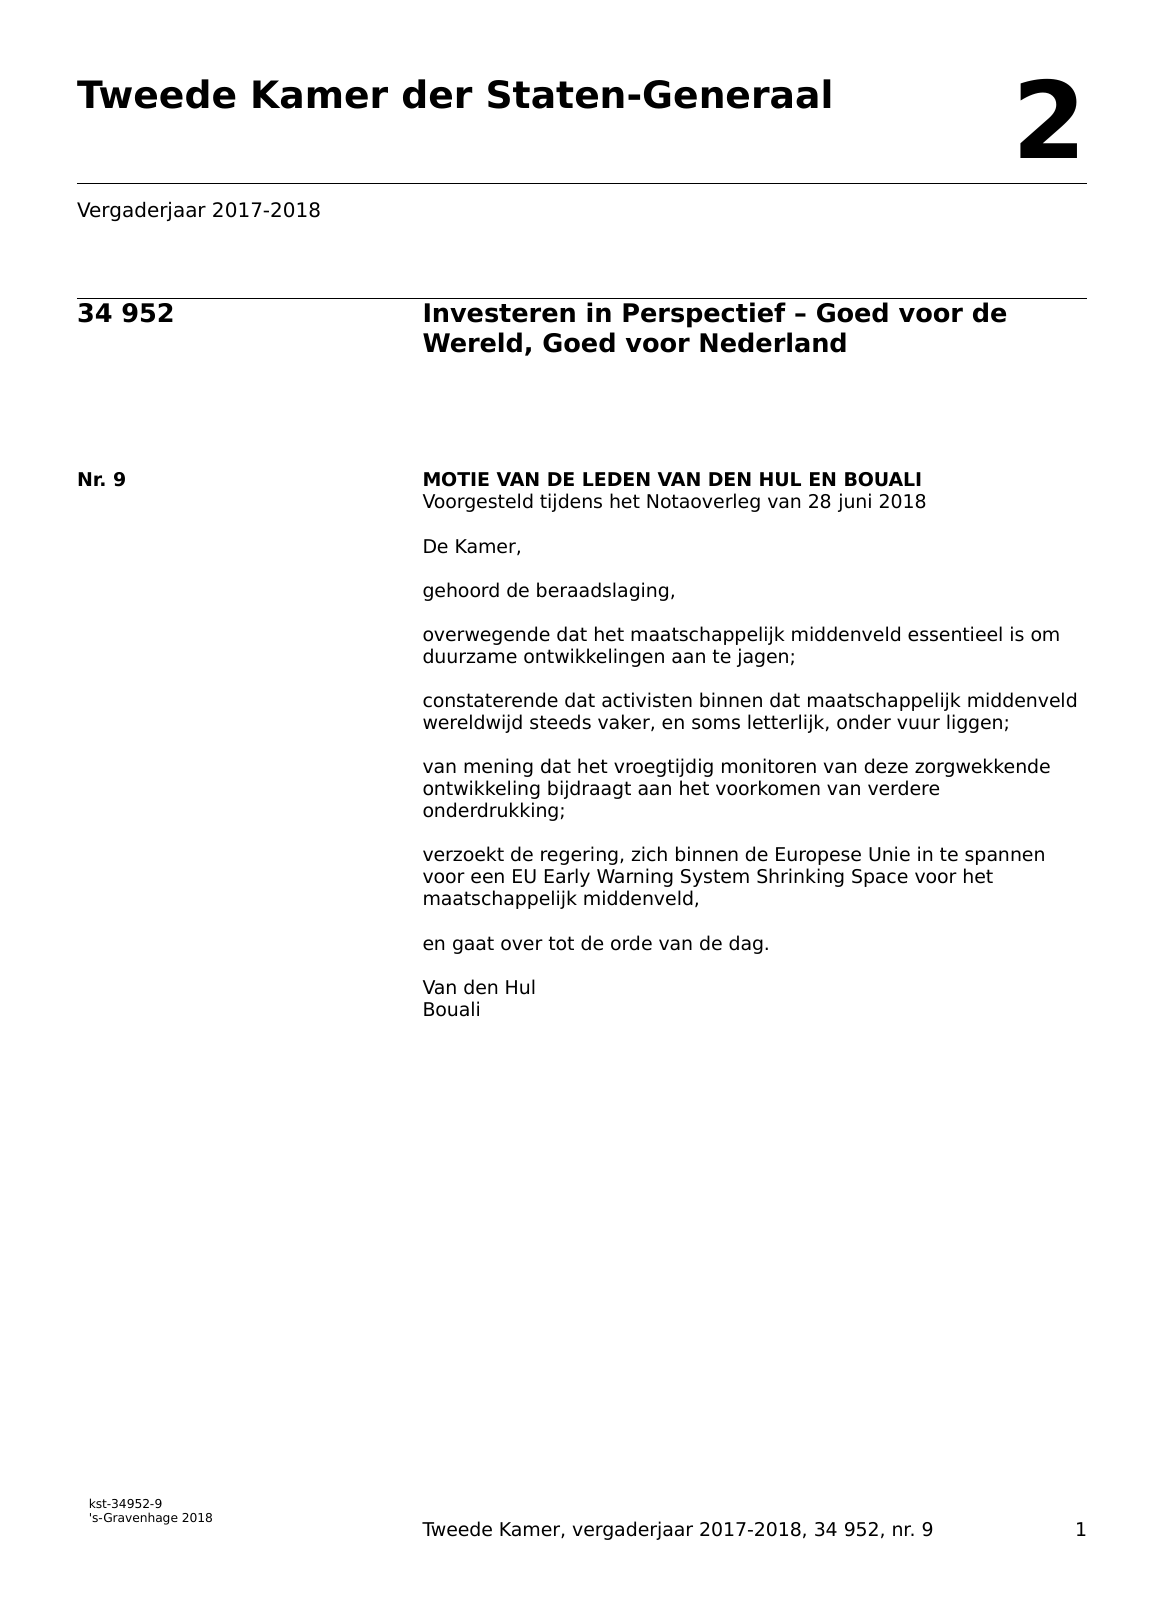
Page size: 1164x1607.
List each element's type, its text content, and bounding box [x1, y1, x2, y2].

text en gaat over tot de orde van de dag. [422, 932, 1087, 954]
text Voorgesteld tijdens het Notaoverleg van 28 juni 2018 [422, 491, 1087, 513]
table_header 2 [886, 59, 1087, 183]
text verzoekt de regering, zich binnen de Europese Unie in te spannen voor een EU Early Warning System Shrinking Space voor het maatschappelijk middenveld, [422, 844, 1087, 910]
text van mening dat het vroegtijdig monitoren van deze zorgwekkende ontwikkeling bijdraagt aan het voorkomen van verdere onderdrukking; [422, 756, 1087, 822]
text Bouali [422, 998, 1087, 1021]
subtitle 34 952 Investeren in Perspectief – Goed voor de Wereld, Goed voor Nederland [77, 299, 1087, 358]
text gehoord de beraadslaging, [422, 580, 1087, 602]
text De Kamer, [422, 536, 1087, 557]
subtitle Nr. 9 MOTIE VAN DE LEDEN VAN DEN HUL EN BOUALI [77, 469, 1087, 491]
text overwegende dat het maatschappelijk middenveld essentieel is om duurzame ontwikkelingen aan te jagen; [422, 624, 1087, 668]
text 's-Gravenhage 2018 [88, 1511, 323, 1525]
table_header Tweede Kamer der Staten-Generaal [77, 59, 886, 183]
text Van den Hul [422, 977, 1087, 998]
table_cell Vergaderjaar 2017-2018 [77, 184, 1087, 298]
text constaterende dat activisten binnen dat maatschappelijk middenveld wereldwijd steeds vaker, en soms letterlijk, onder vuur liggen; [422, 690, 1087, 734]
text kst-34952-9 [88, 1497, 323, 1511]
